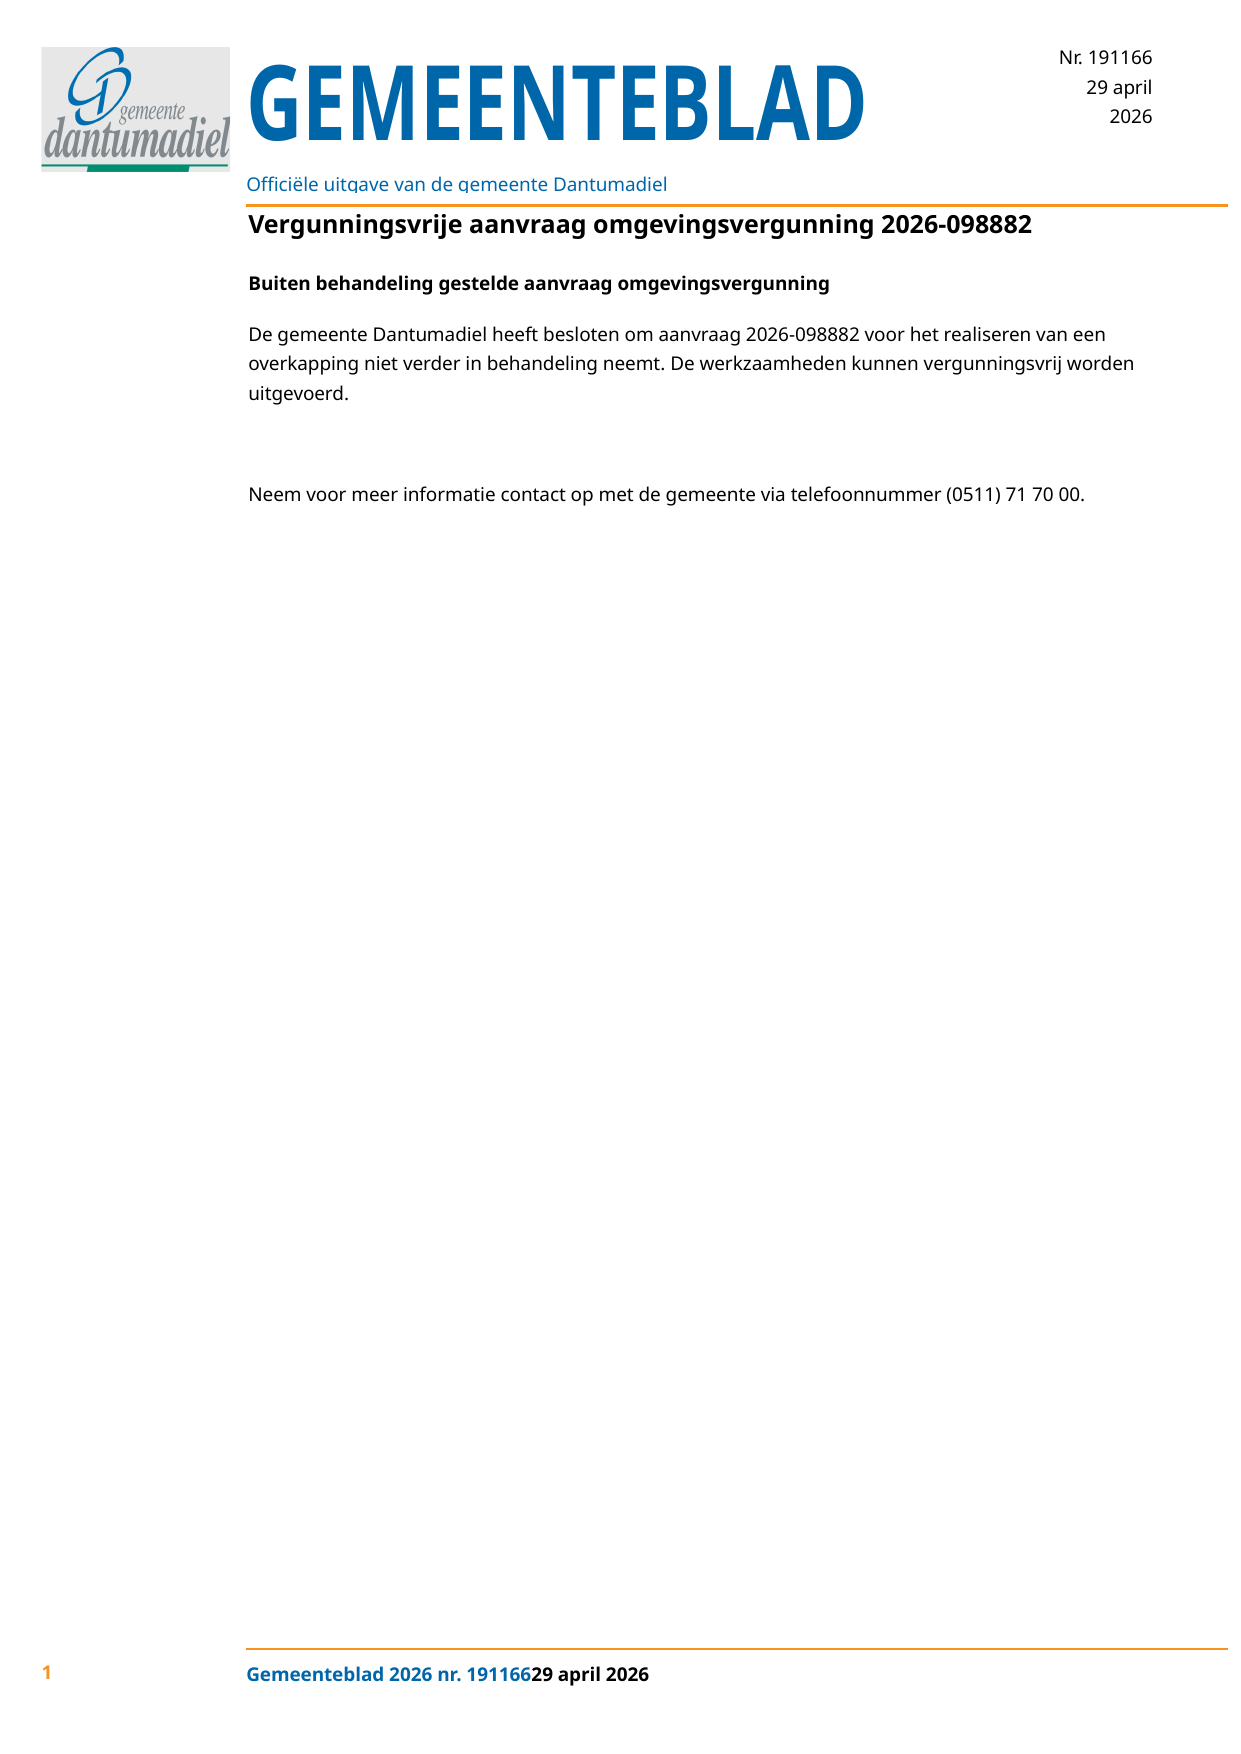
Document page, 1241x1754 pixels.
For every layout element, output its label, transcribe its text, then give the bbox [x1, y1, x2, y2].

text Vergunningsvrije aanvraag omgevingsvergunning 2026-098882 [248, 207, 1152, 241]
text Buiten behandeling gestelde aanvraag omgevingsvergunning [248, 270, 1152, 296]
text De gemeente Dantumadiel heeft besloten om aanvraag 2026-098882 voor het realiseren van een overkapping niet verder in behandeling neemt. De werkzaamheden kunnen vergunningsvrij worden uitgevoerd. [248, 321, 1152, 406]
picture [41, 47, 231, 172]
text Neem voor meer informatie contact op met de gemeente via telefoonnummer (0511) 71 70 00. [248, 481, 1152, 506]
